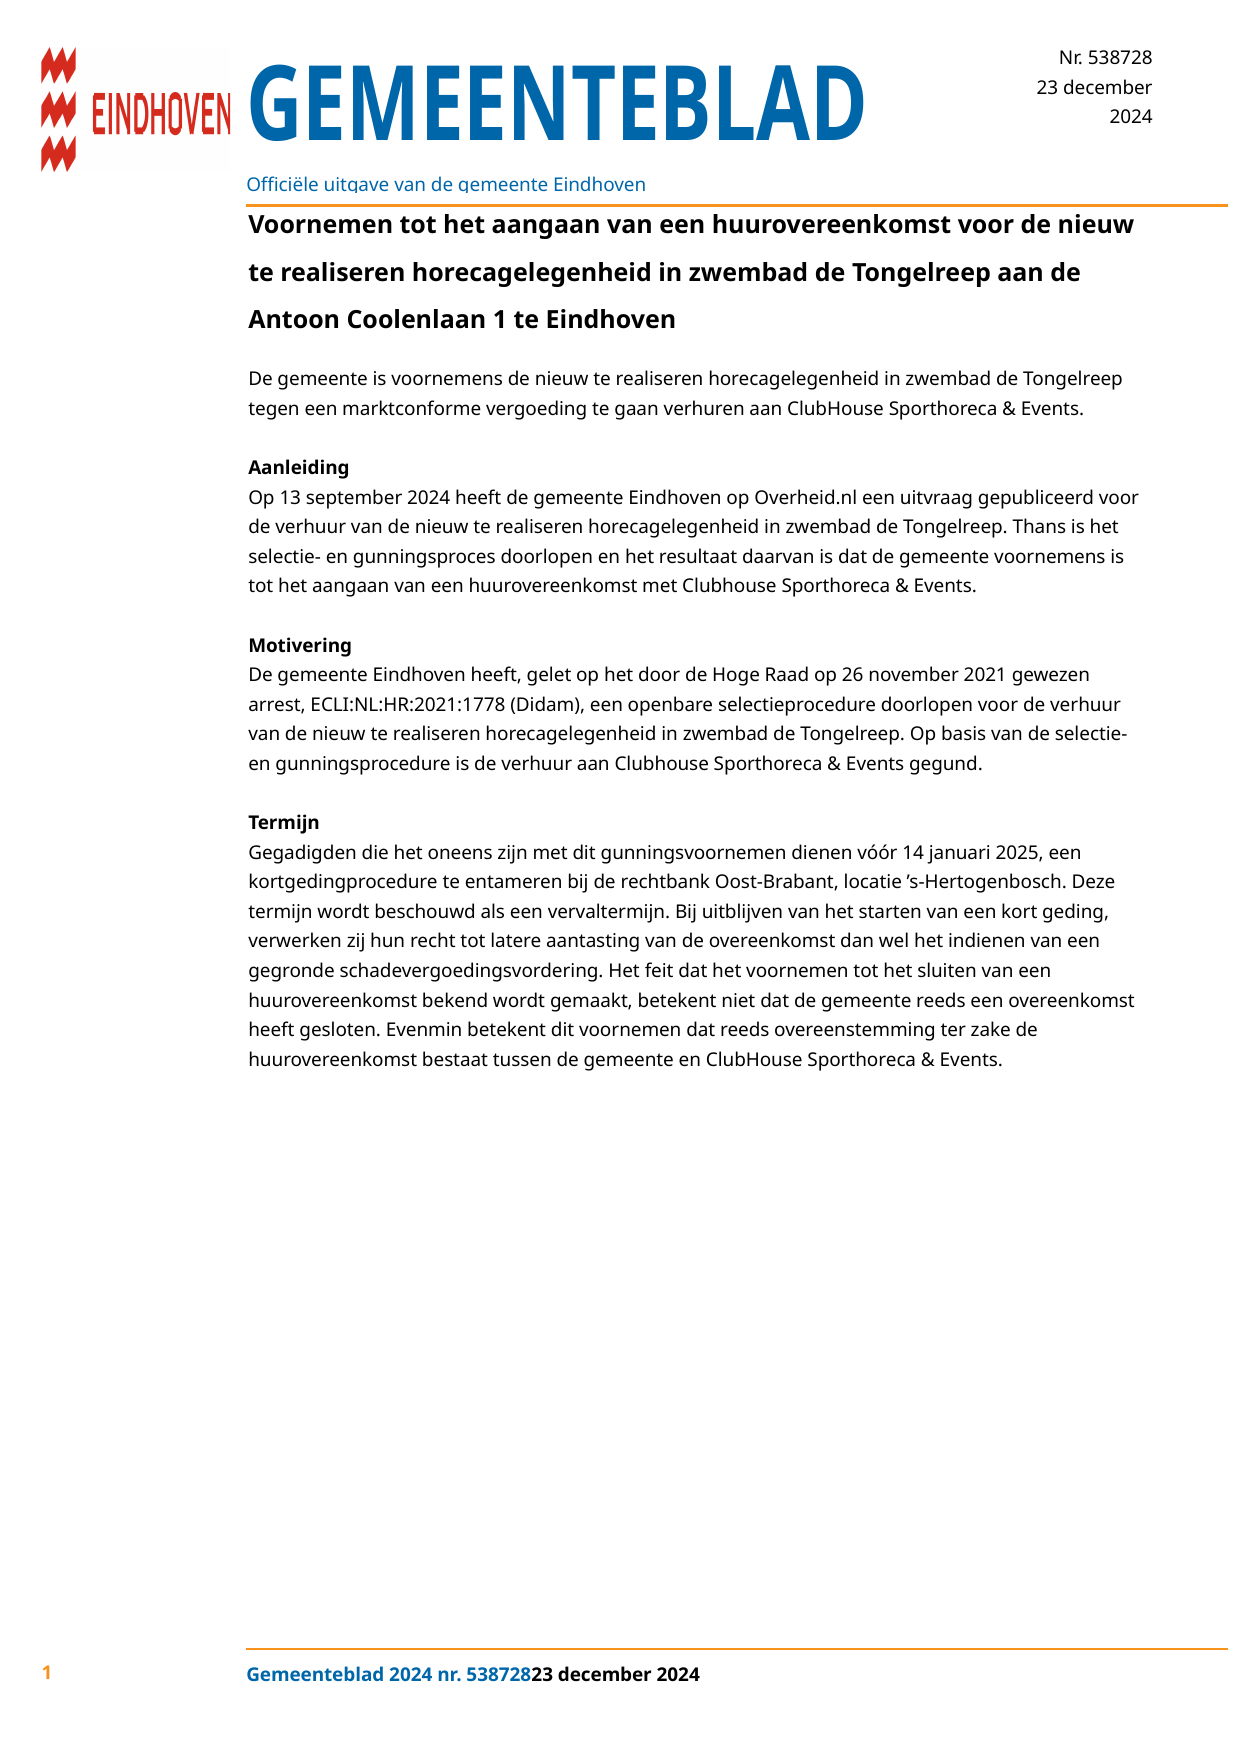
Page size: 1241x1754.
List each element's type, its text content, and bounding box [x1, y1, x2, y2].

text Termijn [248, 809, 1152, 835]
text De gemeente is voornemens de nieuw te realiseren horecagelegenheid in zwembad de Tongelreep tegen een marktconforme vergoeding te gaan verhuren aan ClubHouse Sporthoreca & Events. [248, 366, 1152, 421]
text Voornemen tot het aangaan van een huurovereenkomst voor de nieuw te realiseren horecagelegenheid in zwembad de Tongelreep aan de Antoon Coolenlaan 1 te Eindhoven [248, 207, 1152, 336]
text Aanleiding [248, 454, 1152, 480]
picture [41, 47, 231, 172]
text De gemeente Eindhoven heeft, gelet op het door de Hoge Raad op 26 november 2021 gewezen arrest, ECLI:NL:HR:2021:1778 (Didam), een openbare selectieprocedure doorlopen voor de verhuur van de nieuw te realiseren horecagelegenheid in zwembad de Tongelreep. Op basis van de selectie- en gunningsprocedure is de verhuur aan Clubhouse Sporthoreca & Events gegund. [248, 661, 1152, 776]
text Motivering [248, 632, 1152, 657]
text Gegadigden die het oneens zijn met dit gunningsvoornemen dienen vóór 14 januari 2025, een kortgedingprocedure te entameren bij de rechtbank Oost-Brabant, locatie ’s-Hertogenbosch. Deze termijn wordt beschouwd als een vervaltermijn. Bij uitblijven van het starten van een kort geding, verwerken zij hun recht tot latere aantasting van de overeenkomst dan wel het indienen van een gegronde schadevergoedingsvordering. Het feit dat het voornemen tot het sluiten van een huurovereenkomst bekend wordt gemaakt, betekent niet dat de gemeente reeds een overeenkomst heeft gesloten. Evenmin betekent dit voornemen dat reeds overeenstemming ter zake de huurovereenkomst bestaat tussen de gemeente en ClubHouse Sporthoreca & Events. [248, 839, 1152, 1072]
text Op 13 september 2024 heeft de gemeente Eindhoven op Overheid.nl een uitvraag gepubliceerd voor de verhuur van de nieuw te realiseren horecagelegenheid in zwembad de Tongelreep. Thans is het selectie- en gunningsproces doorlopen en het resultaat daarvan is dat de gemeente voornemens is tot het aangaan van een huurovereenkomst met Clubhouse Sporthoreca & Events. [248, 484, 1152, 598]
